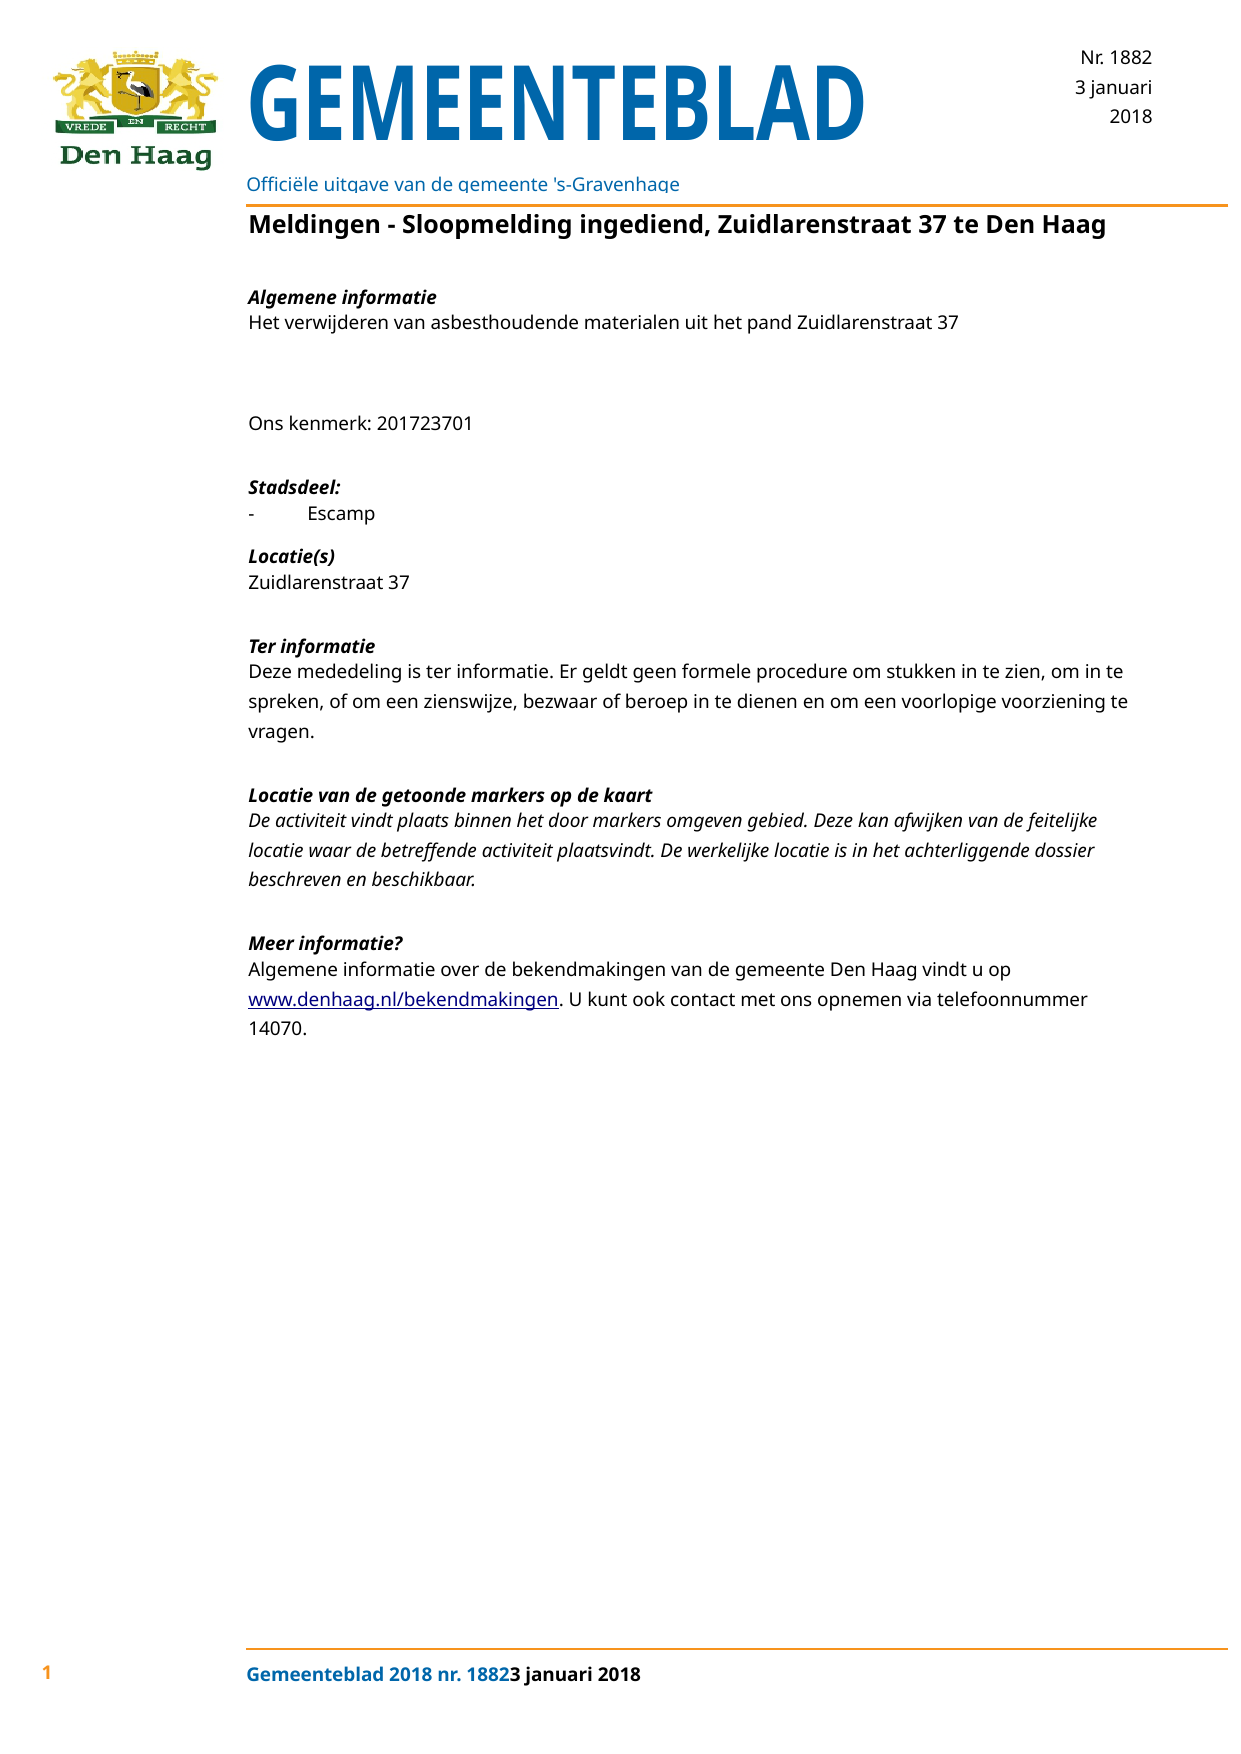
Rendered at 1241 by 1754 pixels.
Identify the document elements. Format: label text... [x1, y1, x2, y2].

picture [41, 47, 231, 172]
text Meldingen - Sloopmelding ingediend, Zuidlarenstraat 37 te Den Haag [248, 207, 1152, 241]
text Algemene informatie [248, 284, 1152, 309]
text Zuidlarenstraat 37 [248, 569, 1152, 595]
text Deze mededeling is ter informatie. Er geldt geen formele procedure om stukken in te zien, om in te spreken, of om een zienswijze, bezwaar of beroep in te dienen en om een voorlopige voorziening te vragen. [248, 659, 1152, 743]
text Locatie van de getoonde markers op de kaart [248, 782, 1152, 807]
text Het verwijderen van asbesthoudende materialen uit het pand Zuidlarenstraat 37 [248, 309, 1152, 335]
text Ter informatie [248, 633, 1152, 659]
list Escamp [248, 500, 1152, 526]
text De activiteit vindt plaats binnen het door markers omgeven gebied. Deze kan afwijken van de feitelijke locatie waar de betreffende activiteit plaatsvindt. De werkelijke locatie is in het achterliggende dossier beschreven en beschikbaar. [248, 807, 1152, 892]
text Ons kenmerk: 201723701 [248, 410, 1152, 436]
text Locatie(s) [248, 543, 1152, 569]
text Meer informatie? [248, 931, 1152, 956]
text Stadsdeel: [248, 474, 1152, 500]
text Algemene informatie over de bekendmakingen van de gemeente Den Haag vindt u op www.denhaag.nl/bekendmakingen. U kunt ook contact met ons opnemen via telefoonnummer 14070. [248, 956, 1152, 1041]
